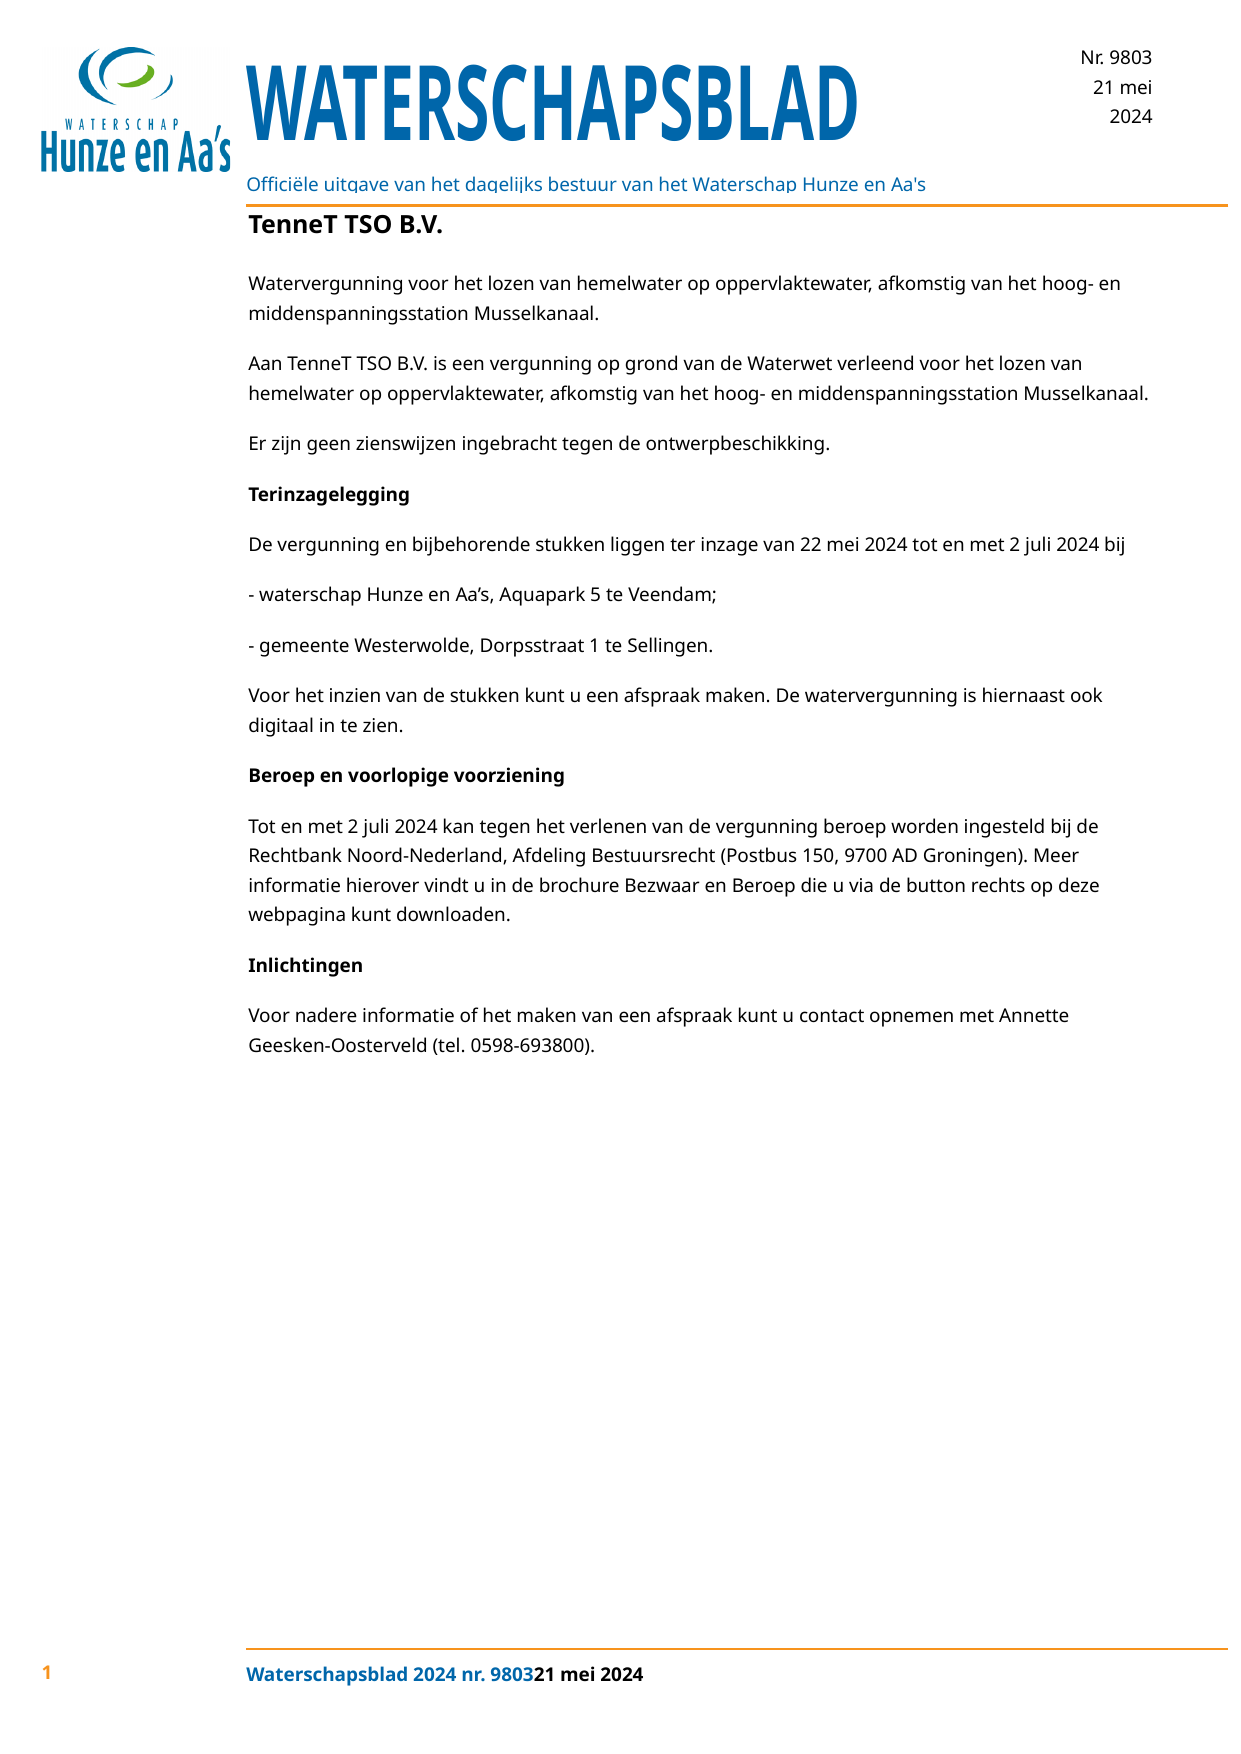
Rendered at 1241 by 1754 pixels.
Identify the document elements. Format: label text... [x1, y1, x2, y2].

text Voor het inzien van de stukken kunt u een afspraak maken. De watervergunning is hiernaast ook digitaal in te zien. [248, 682, 1152, 738]
text Beroep en voorlopige voorziening [248, 762, 1152, 788]
text Er zijn geen zienswijzen ingebracht tegen de ontwerpbeschikking. [248, 430, 1152, 456]
text TenneT TSO B.V. [248, 207, 1152, 241]
text Tot en met 2 juli 2024 kan tegen het verlenen van de vergunning beroep worden ingesteld bij de Rechtbank Noord-Nederland, Afdeling Bestuursrecht (Postbus 150, 9700 AD Groningen). Meer informatie hierover vindt u in de brochure Bezwaar en Beroep die u via de button rechts op deze webpagina kunt downloaden. [248, 813, 1152, 927]
picture [183, 163, 191, 172]
text Voor nadere informatie of het maken van een afspraak kunt u contact opnemen met Annette Geesken-Oosterveld (tel. 0598-693800). [248, 1002, 1152, 1058]
text Watervergunning voor het lozen van hemelwater op oppervlaktewater, afkomstig van het hoog- en middenspanningsstation Musselkanaal. [248, 270, 1152, 326]
picture [226, 145, 231, 156]
text - gemeente Westerwolde, Dorpsstraat 1 te Sellingen. [248, 632, 1152, 658]
text Terinzagelegging [248, 481, 1152, 506]
text Aan TenneT TSO B.V. is een vergunning op grond van de Waterwet verleend voor het lozen van hemelwater op oppervlaktewater, afkomstig van het hoog- en middenspanningsstation Musselkanaal. [248, 350, 1152, 406]
picture [41, 47, 231, 172]
text - waterschap Hunze en Aa’s, Aquapark 5 te Veendam; [248, 582, 1152, 607]
text Inlichtingen [248, 952, 1152, 978]
picture [47, 154, 51, 172]
text De vergunning en bijbehorende stukken liggen ter inzage van 22 mei 2024 tot en met 2 juli 2024 bij [248, 531, 1152, 557]
